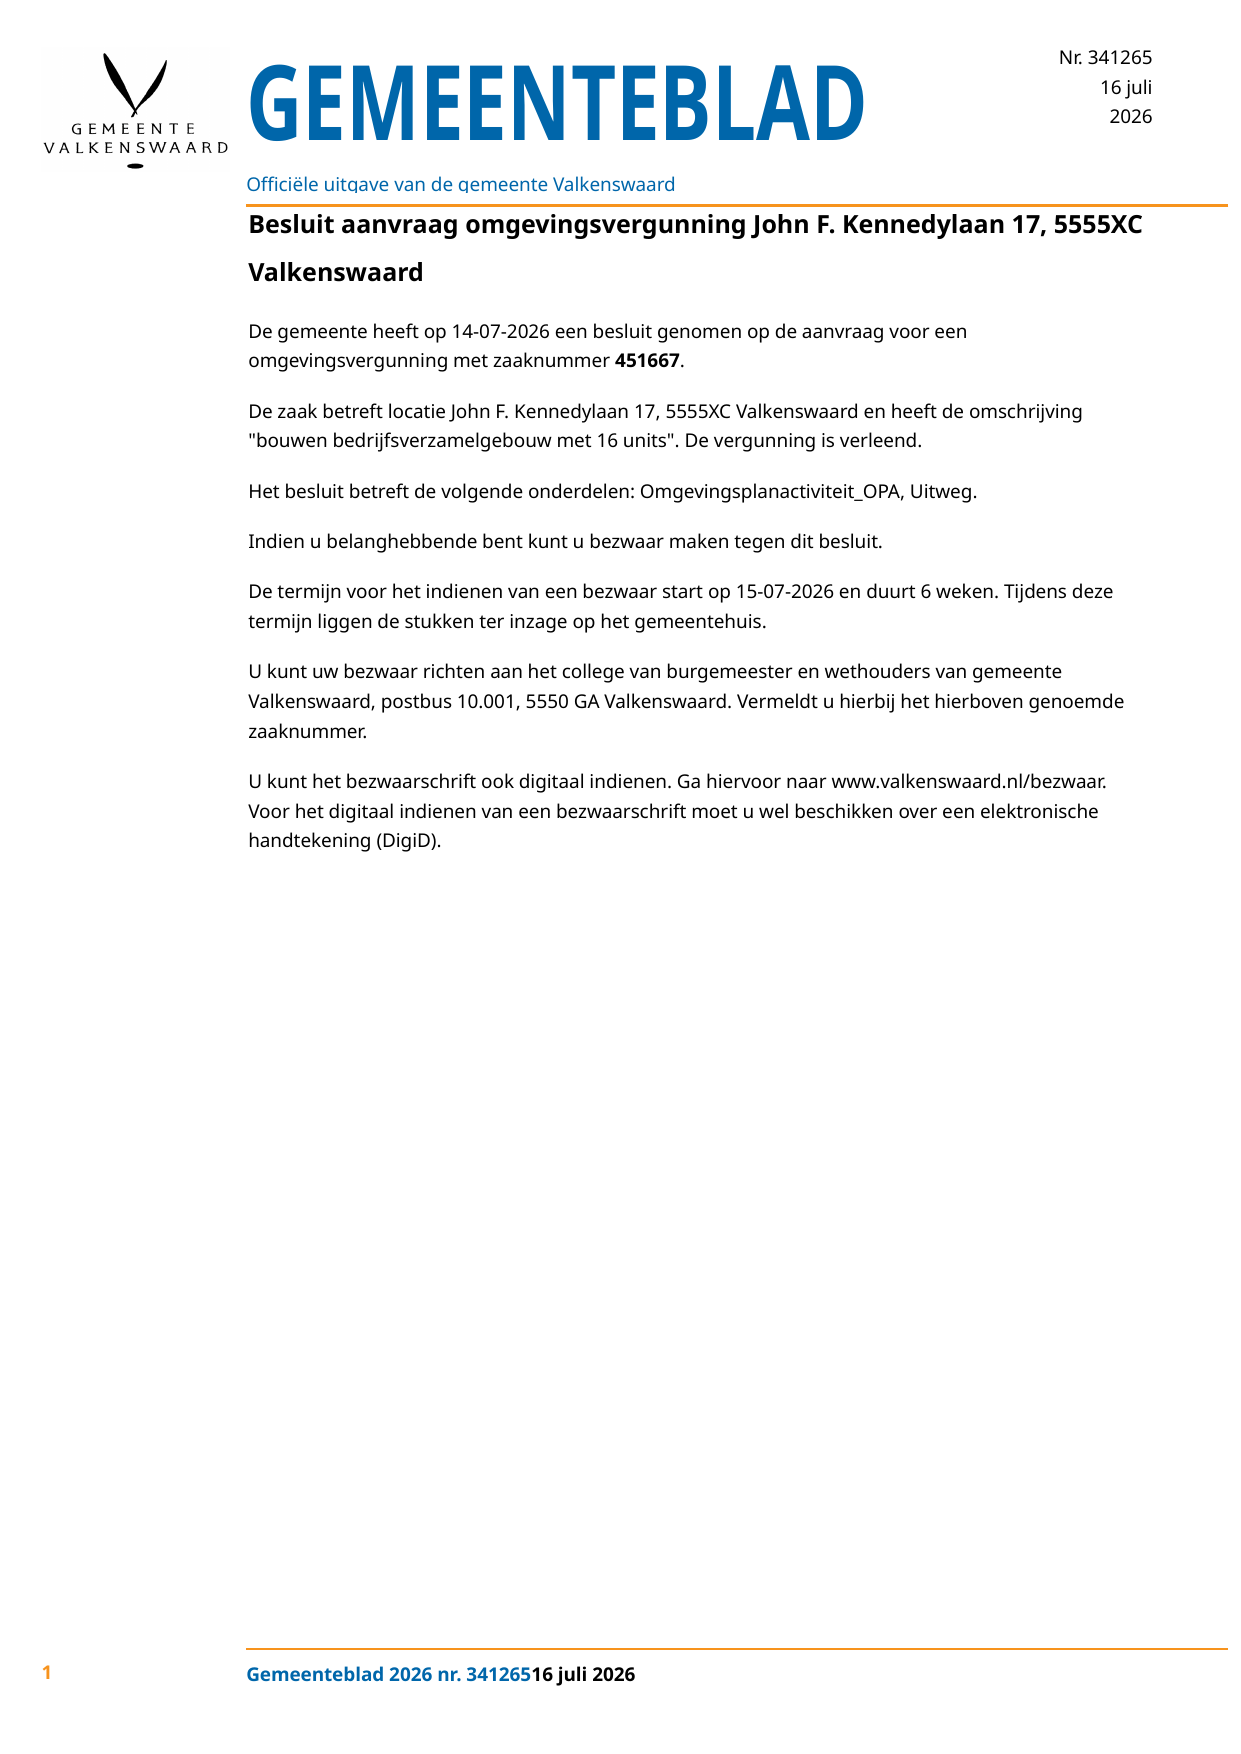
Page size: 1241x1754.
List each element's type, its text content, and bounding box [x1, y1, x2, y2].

text Het besluit betreft de volgende onderdelen: Omgevingsplanactiviteit_OPA, Uitweg. [248, 478, 1152, 504]
picture [41, 47, 231, 172]
text U kunt uw bezwaar richten aan het college van burgemeester en wethouders van gemeente Valkenswaard, postbus 10.001, 5550 GA Valkenswaard. Vermeldt u hierbij het hierboven genoemde zaaknummer. [248, 659, 1152, 744]
text Indien u belanghebbende bent kunt u bezwaar maken tegen dit besluit. [248, 528, 1152, 554]
text De gemeente heeft op 14-07-2026 een besluit genomen op de aanvraag voor een omgevingsvergunning met zaaknummer 451667. [248, 318, 1152, 373]
text Besluit aanvraag omgevingsvergunning John F. Kennedylaan 17, 5555XC Valkenswaard [248, 207, 1152, 288]
text U kunt het bezwaarschrift ook digitaal indienen. Ga hiervoor naar www.valkenswaard.nl/bezwaar. Voor het digitaal indienen van een bezwaarschrift moet u wel beschikken over een elektronische handtekening (DigiD). [248, 768, 1152, 853]
text De termijn voor het indienen van een bezwaar start op 15-07-2026 en duurt 6 weken. Tijdens deze termijn liggen de stukken ter inzage op het gemeentehuis. [248, 579, 1152, 634]
text De zaak betreft locatie John F. Kennedylaan 17, 5555XC Valkenswaard en heeft de omschrijving "bouwen bedrijfsverzamelgebouw met 16 units". De vergunning is verleend. [248, 398, 1152, 453]
